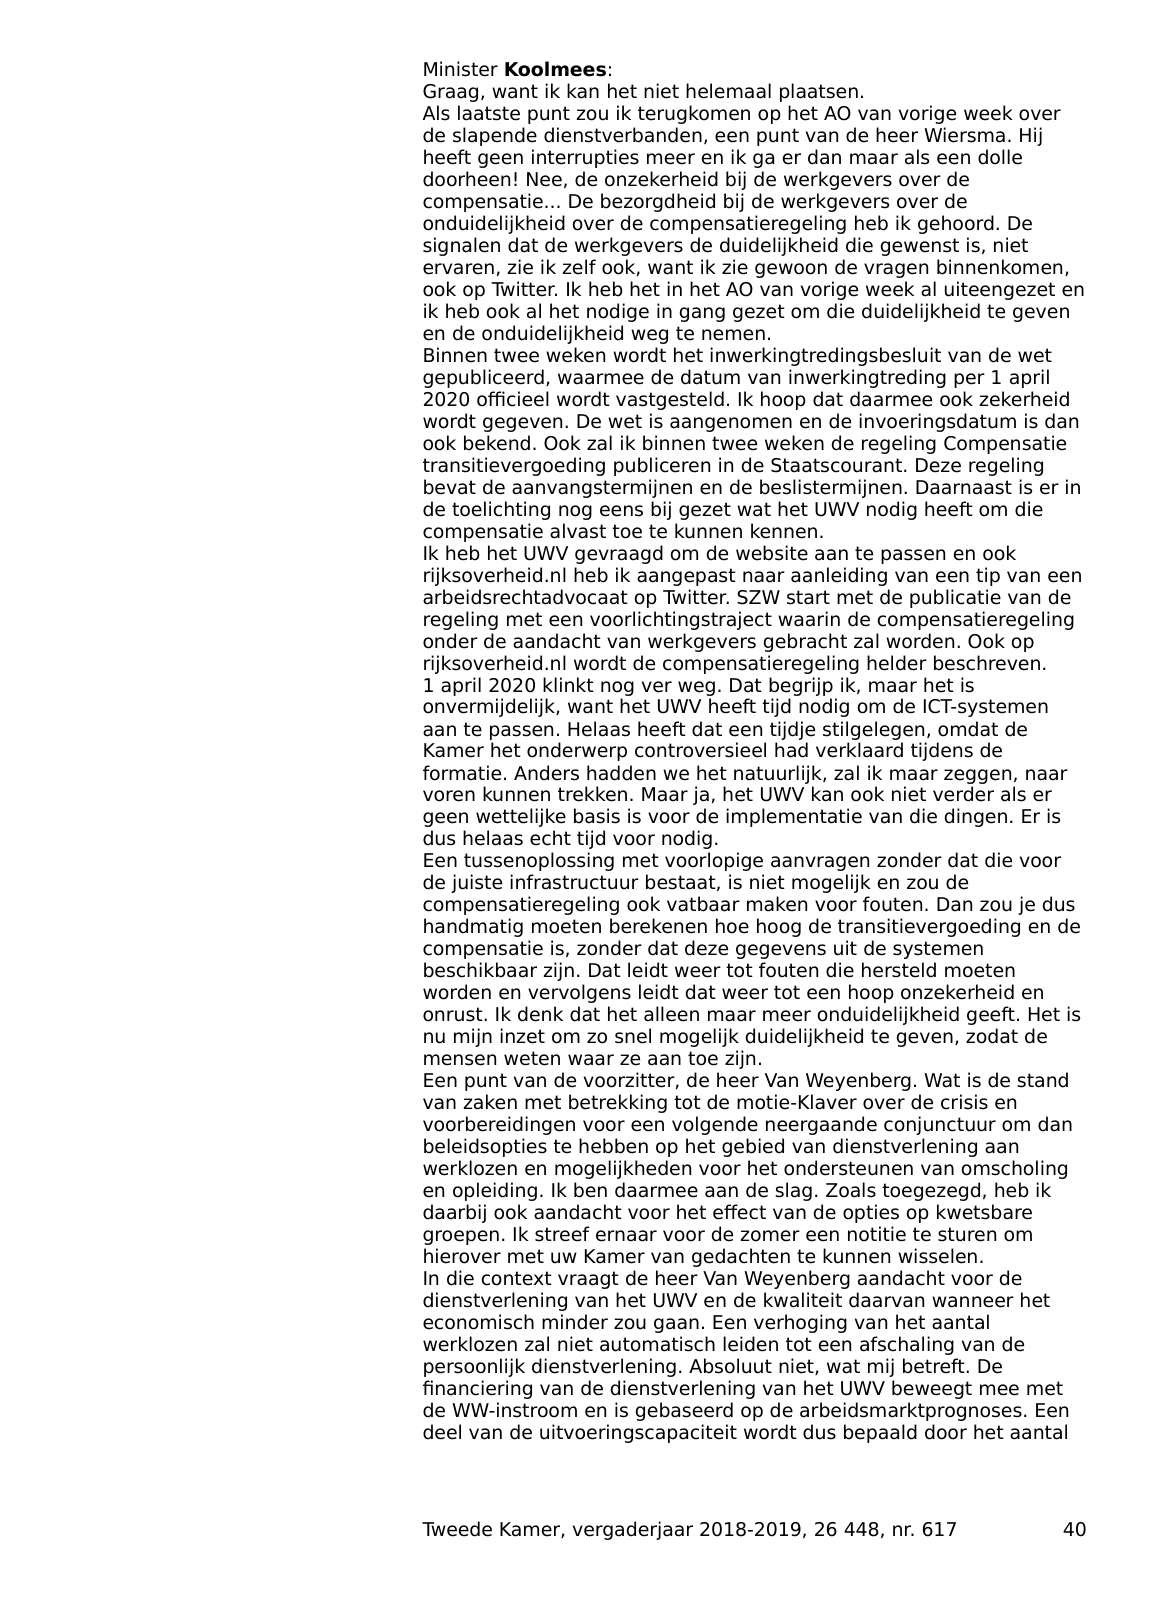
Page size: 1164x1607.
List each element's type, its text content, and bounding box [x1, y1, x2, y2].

text Ik heb het UWV gevraagd om de website aan te passen en ook rijksoverheid.nl heb ik aangepast naar aanleiding van een tip van een arbeidsrechtadvocaat op Twitter. SZW start met de publicatie van de regeling met een voorlichtingstraject waarin de compensatieregeling onder de aandacht van werkgevers gebracht zal worden. Ook op rijksoverheid.nl wordt de compensatieregeling helder beschreven. 1 april 2020 klinkt nog ver weg. Dat begrijp ik, maar het is onvermijdelijk, want het UWV heeft tijd nodig om de ICT-systemen aan te passen. Helaas heeft dat een tijdje stilgelegen, omdat de Kamer het onderwerp controversieel had verklaard tijdens de formatie. Anders hadden we het natuurlijk, zal ik maar zeggen, naar voren kunnen trekken. Maar ja, het UWV kan ook niet verder als er geen wettelijke basis is voor de implementatie van die dingen. Er is dus helaas echt tijd voor nodig. [422, 543, 1087, 850]
text Binnen twee weken wordt het inwerkingtredingsbesluit van de wet gepubliceerd, waarmee de datum van inwerkingtreding per 1 april 2020 officieel wordt vastgesteld. Ik hoop dat daarmee ook zekerheid wordt gegeven. De wet is aangenomen en de invoeringsdatum is dan ook bekend. Ook zal ik binnen twee weken de regeling Compensatie transitievergoeding publiceren in de Staatscourant. Deze regeling bevat de aanvangstermijnen en de beslistermijnen. Daarnaast is er in de toelichting nog eens bij gezet wat het UWV nodig heeft om die compensatie alvast toe te kunnen kennen. [422, 345, 1087, 543]
text Minister Koolmees: [422, 59, 1087, 81]
text Graag, want ik kan het niet helemaal plaatsen. [422, 81, 1087, 103]
text In die context vraagt de heer Van Weyenberg aandacht voor de dienstverlening van het UWV en de kwaliteit daarvan wanneer het economisch minder zou gaan. Een verhoging van het aantal werklozen zal niet automatisch leiden tot een afschaling van de persoonlijk dienstverlening. Absoluut niet, wat mij betreft. De financiering van de dienstverlening van het UWV beweegt mee met de WW-instroom en is gebaseerd op de arbeidsmarktprognoses. Een deel van de uitvoeringscapaciteit wordt dus bepaald door het aantal [422, 1268, 1087, 1444]
text Een tussenoplossing met voorlopige aanvragen zonder dat die voor de juiste infrastructuur bestaat, is niet mogelijk en zou de compensatieregeling ook vatbaar maken voor fouten. Dan zou je dus handmatig moeten berekenen hoe hoog de transitievergoeding en de compensatie is, zonder dat deze gegevens uit de systemen beschikbaar zijn. Dat leidt weer tot fouten die hersteld moeten worden en vervolgens leidt dat weer tot een hoop onzekerheid en onrust. Ik denk dat het alleen maar meer onduidelijkheid geeft. Het is nu mijn inzet om zo snel mogelijk duidelijkheid te geven, zodat de mensen weten waar ze aan toe zijn. [422, 850, 1087, 1070]
text Als laatste punt zou ik terugkomen op het AO van vorige week over de slapende dienstverbanden, een punt van de heer Wiersma. Hij heeft geen interrupties meer en ik ga er dan maar als een dolle doorheen! Nee, de onzekerheid bij de werkgevers over de compensatie... De bezorgdheid bij de werkgevers over de onduidelijkheid over de compensatieregeling heb ik gehoord. De signalen dat de werkgevers de duidelijkheid die gewenst is, niet ervaren, zie ik zelf ook, want ik zie gewoon de vragen binnenkomen, ook op Twitter. Ik heb het in het AO van vorige week al uiteengezet en ik heb ook al het nodige in gang gezet om die duidelijkheid te geven en de onduidelijkheid weg te nemen. [422, 103, 1087, 345]
text Een punt van de voorzitter, de heer Van Weyenberg. Wat is de stand van zaken met betrekking tot de motie-Klaver over de crisis en voorbereidingen voor een volgende neergaande conjunctuur om dan beleidsopties te hebben op het gebied van dienstverlening aan werklozen en mogelijkheden voor het ondersteunen van omscholing en opleiding. Ik ben daarmee aan de slag. Zoals toegezegd, heb ik daarbij ook aandacht voor het effect van de opties op kwetsbare groepen. Ik streef ernaar voor de zomer een notitie te sturen om hierover met uw Kamer van gedachten te kunnen wisselen. [422, 1070, 1087, 1268]
